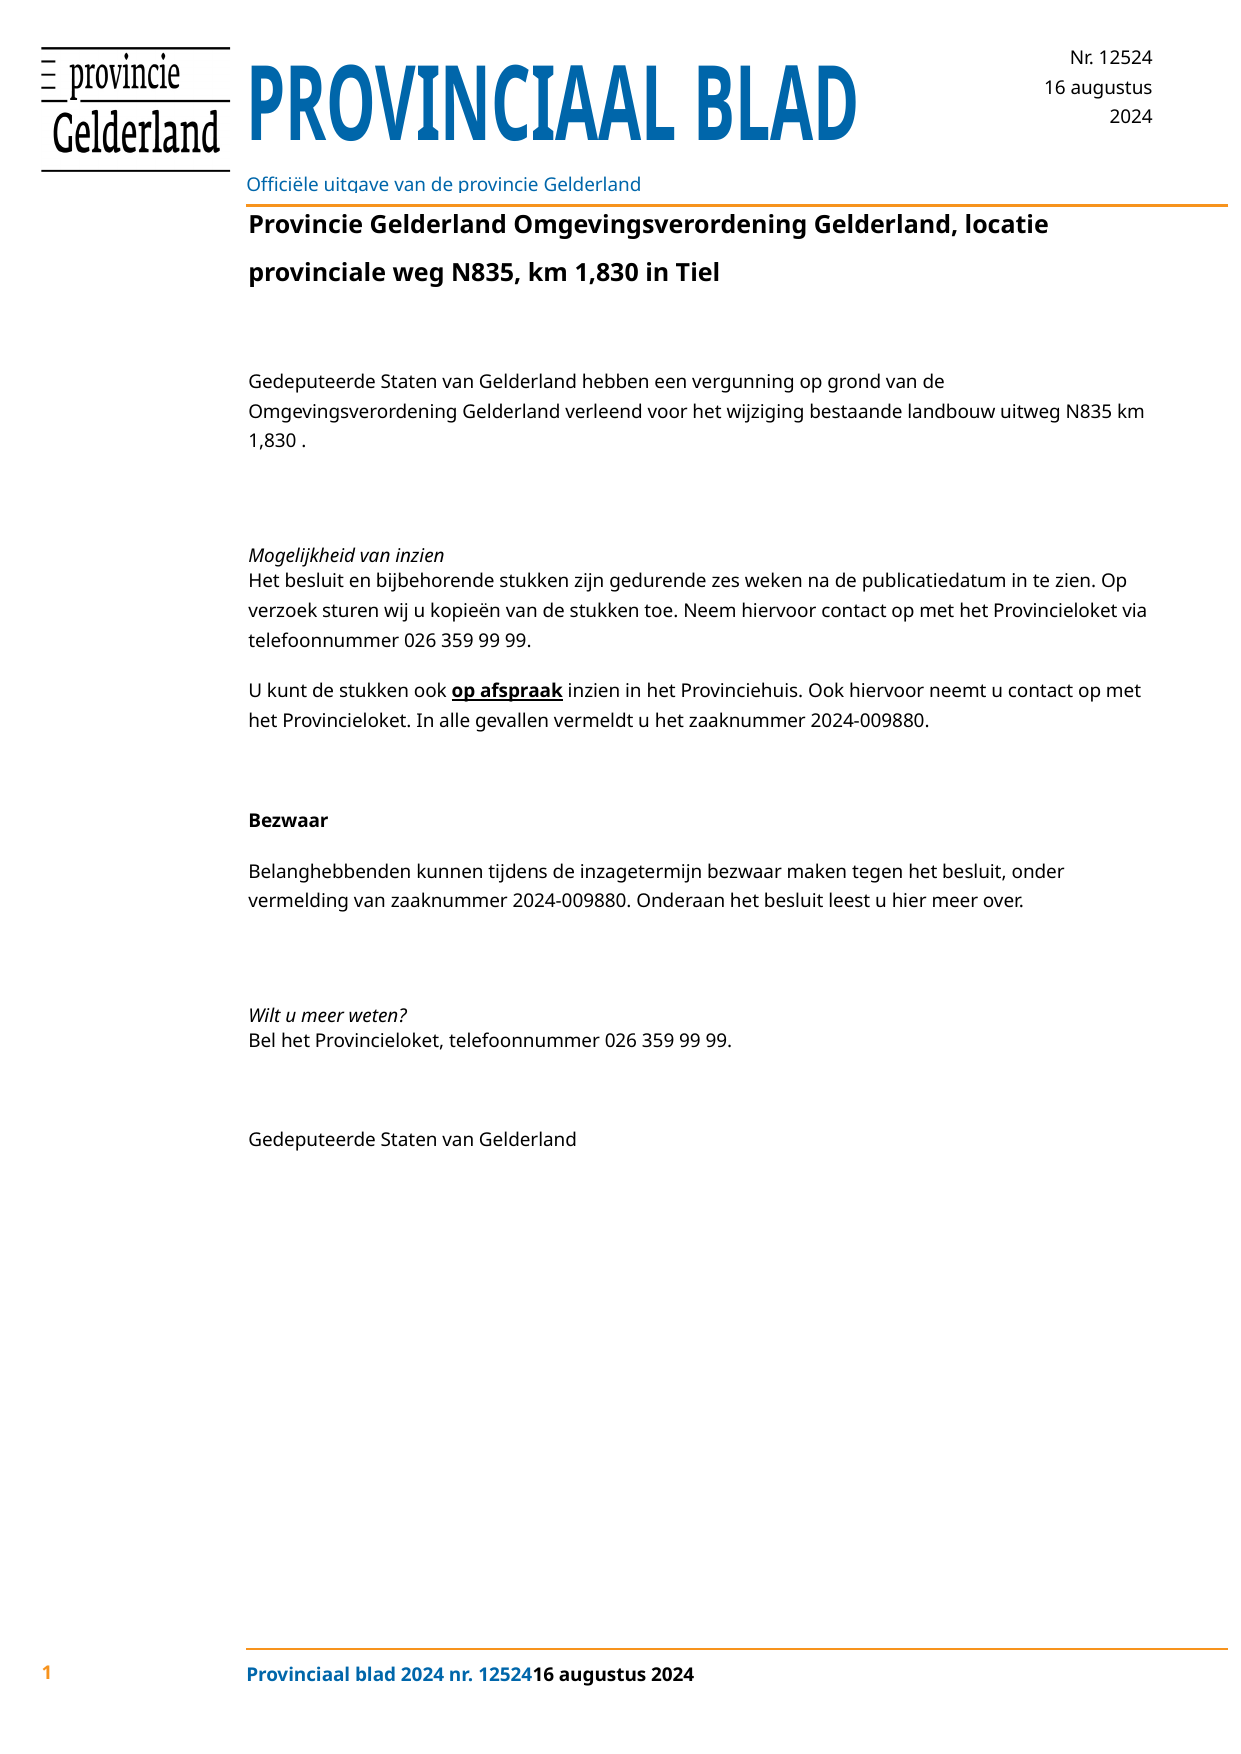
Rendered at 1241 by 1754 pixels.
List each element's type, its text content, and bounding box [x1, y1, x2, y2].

text Mogelijkheid van inzien [248, 542, 1152, 568]
text U kunt de stukken ook op afspraak inzien in het Provinciehuis. Ook hiervoor neemt u contact op met het Provincieloket. In alle gevallen vermeldt u het zaaknummer 2024-009880. [248, 677, 1152, 732]
text Belanghebbenden kunnen tijdens de inzagetermijn bezwaar maken tegen het besluit, onder vermelding van zaaknummer 2024-009880. Onderaan het besluit leest u hier meer over. [248, 858, 1152, 913]
text Provincie Gelderland Omgevingsverordening Gelderland, locatie provinciale weg N835, km 1,830 in Tiel [248, 207, 1152, 288]
text Bezwaar [248, 808, 1152, 833]
picture [41, 47, 231, 172]
text Bel het Provincieloket, telefoonnummer 026 359 99 99. [248, 1028, 1152, 1053]
text Wilt u meer weten? [248, 1002, 1152, 1028]
text Het besluit en bijbehorende stukken zijn gedurende zes weken na de publicatiedatum in te zien. Op verzoek sturen wij u kopieën van de stukken toe. Neem hiervoor contact op met het Provincieloket via telefoonnummer 026 359 99 99. [248, 568, 1152, 652]
text Gedeputeerde Staten van Gelderland hebben een vergunning op grond van de Omgevingsverordening Gelderland verleend voor het wijziging bestaande landbouw uitweg N835 km 1,830 . [248, 368, 1152, 453]
text Gedeputeerde Staten van Gelderland [248, 1126, 1152, 1152]
